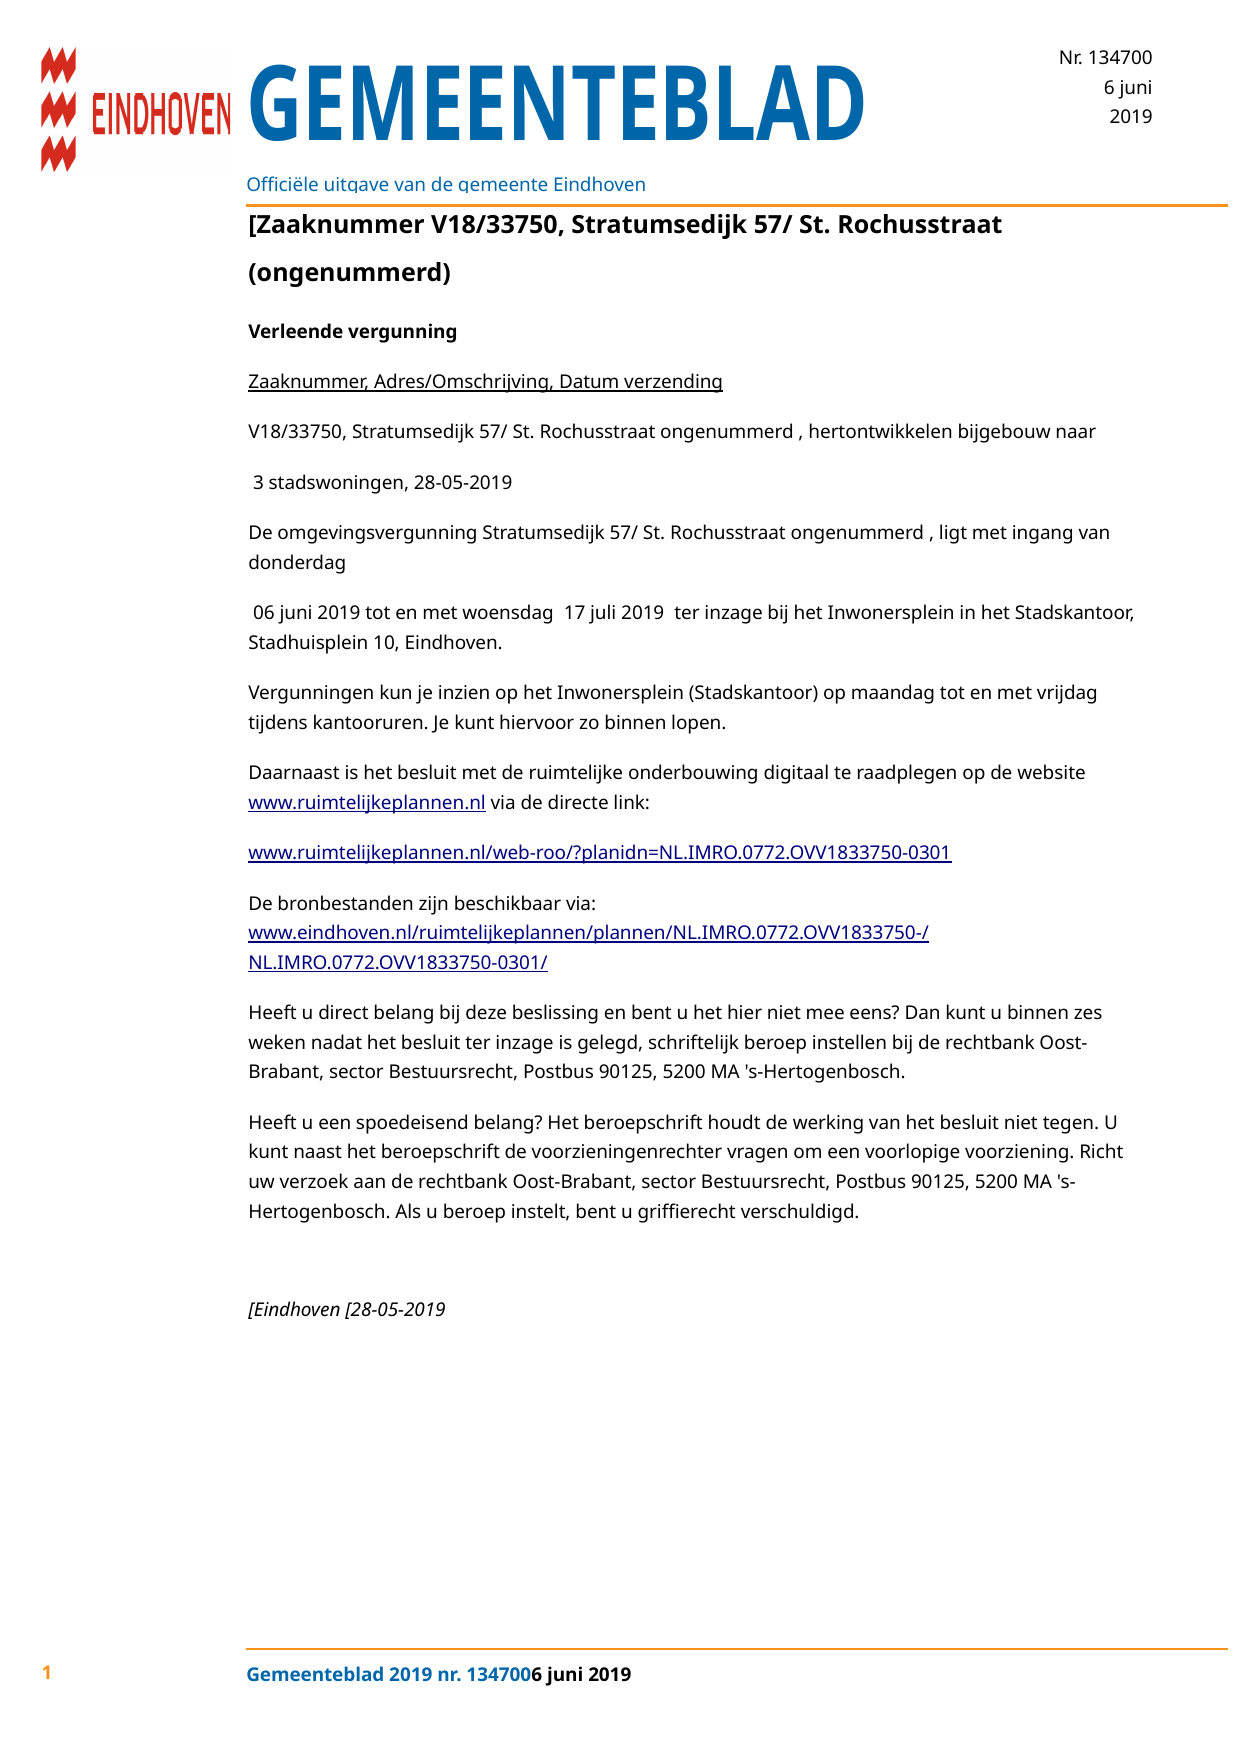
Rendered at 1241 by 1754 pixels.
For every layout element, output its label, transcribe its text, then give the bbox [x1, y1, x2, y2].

text Vergunningen kun je inzien op het Inwonersplein (Stadskantoor) op maandag tot en met vrijdag tijdens kantooruren. Je kunt hiervoor zo binnen lopen. [248, 679, 1152, 735]
text De omgevingsvergunning Stratumsedijk 57/ St. Rochusstraat ongenummerd , ligt met ingang van donderdag [248, 519, 1152, 575]
text [Zaaknummer V18/33750, Stratumsedijk 57/ St. Rochusstraat (ongenummerd) [248, 207, 1152, 288]
text www.ruimtelijkeplannen.nl/web-roo/?planidn=NL.IMRO.0772.OVV1833750-0301 [248, 839, 1152, 865]
text Heeft u een spoedeisend belang? Het beroepschrift houdt de werking van het besluit niet tegen. U kunt naast het beroepschrift de voorzieningenrechter vragen om een voorlopige voorziening. Richt uw verzoek aan de rechtbank Oost-Brabant, sector Bestuursrecht, Postbus 90125, 5200 MA 's-Hertogenbosch. Als u beroep instelt, bent u griffierecht verschuldigd. [248, 1109, 1152, 1224]
text Heeft u direct belang bij deze beslissing en bent u het hier niet mee eens? Dan kunt u binnen zes weken nadat het besluit ter inzage is gelegd, schriftelijk beroep instellen bij de rechtbank Oost-Brabant, sector Bestuursrecht, Postbus 90125, 5200 MA 's-Hertogenbosch. [248, 999, 1152, 1084]
text De bronbestanden zijn beschikbaar via: www.eindhoven.nl/ruimtelijkeplannen/plannen/NL.IMRO.0772.OVV1833750-/NL.IMRO.0772.OVV1833750-0301/ [248, 890, 1152, 975]
text Daarnaast is het besluit met de ruimtelijke onderbouwing digitaal te raadplegen op de website www.ruimtelijkeplannen.nl via de directe link: [248, 759, 1152, 815]
text [Eindhoven [28-05-2019 [248, 1296, 1152, 1322]
text Zaaknummer, Adres/Omschrijving, Datum verzending [248, 368, 1152, 394]
text Verleende vergunning [248, 318, 1152, 344]
picture [41, 47, 231, 172]
text 06 juni 2019 tot en met woensdag 17 juli 2019 ter inzage bij het Inwonersplein in het Stadskantoor, Stadhuisplein 10, Eindhoven. [248, 599, 1152, 655]
text 3 stadswoningen, 28-05-2019 [248, 469, 1152, 495]
text V18/33750, Stratumsedijk 57/ St. Rochusstraat ongenummerd , hertontwikkelen bijgebouw naar [248, 419, 1152, 444]
